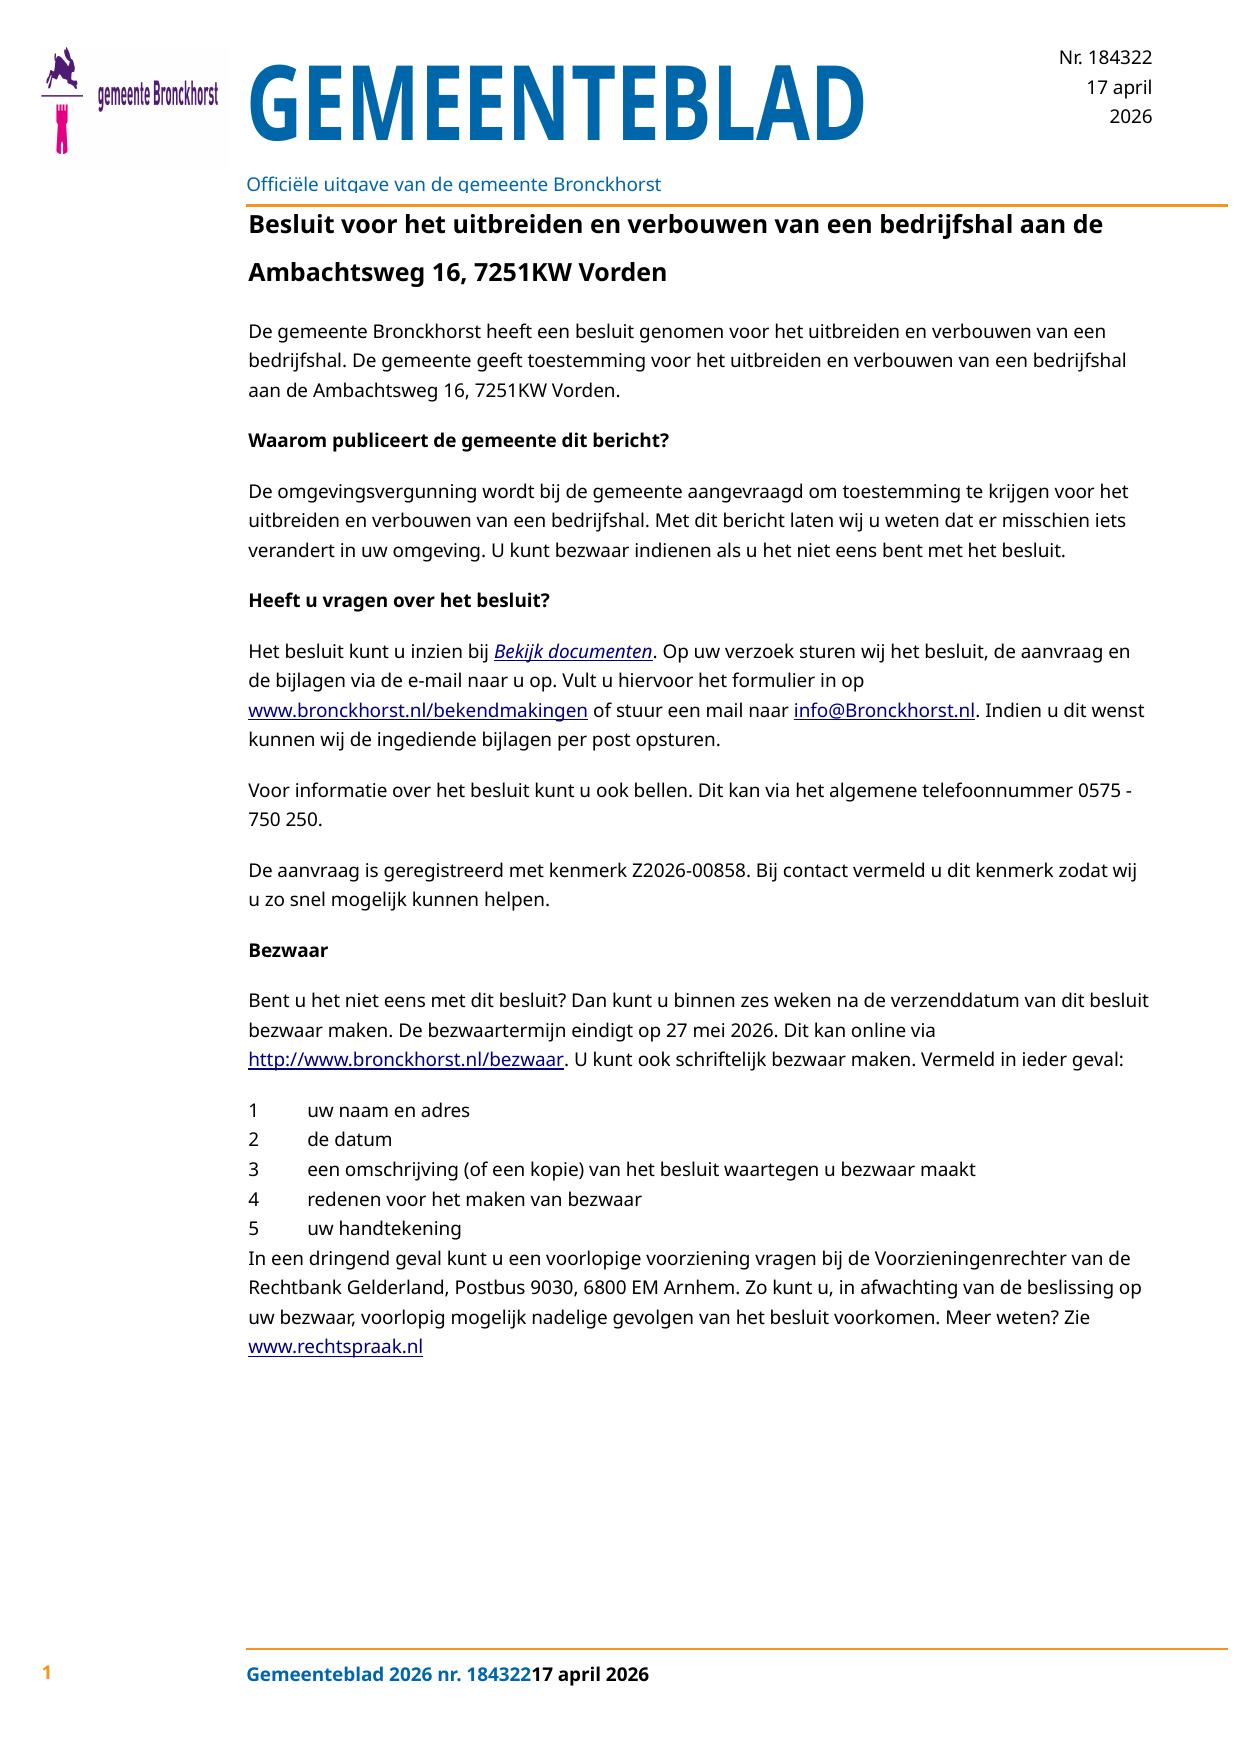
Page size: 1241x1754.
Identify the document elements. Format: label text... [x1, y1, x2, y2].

list redenen voor het maken van bezwaar [248, 1186, 1152, 1212]
list uw handtekening [248, 1215, 1152, 1241]
text Waarom publiceert de gemeente dit bericht? [248, 427, 1152, 453]
text De gemeente Bronckhorst heeft een besluit genomen voor het uitbreiden en verbouwen van een bedrijfshal. De gemeente geeft toestemming voor het uitbreiden en verbouwen van een bedrijfshal aan de Ambachtsweg 16, 7251KW Vorden. [248, 318, 1152, 403]
text Bent u het niet eens met dit besluit? Dan kunt u binnen zes weken na de verzenddatum van dit besluit bezwaar maken. De bezwaartermijn eindigt op 27 mei 2026. Dit kan online via http://www.bronckhorst.nl/bezwaar. U kunt ook schriftelijk bezwaar maken. Vermeld in ieder geval: [248, 987, 1152, 1072]
list uw naam en adres [248, 1097, 1152, 1123]
text Bezwaar [248, 937, 1152, 963]
text Voor informatie over het besluit kunt u ook bellen. Dit kan via het algemene telefoonnummer 0575 - 750 250. [248, 777, 1152, 832]
text De aanvraag is geregistreerd met kenmerk Z2026-00858. Bij contact vermeld u dit kenmerk zodat wij u zo snel mogelijk kunnen helpen. [248, 857, 1152, 912]
text De omgevingsvergunning wordt bij de gemeente aangevraagd om toestemming te krijgen voor het uitbreiden en verbouwen van een bedrijfshal. Met dit bericht laten wij u weten dat er misschien iets verandert in uw omgeving. U kunt bezwaar indienen als u het niet eens bent met het besluit. [248, 478, 1152, 563]
list de datum [248, 1127, 1152, 1152]
text Besluit voor het uitbreiden en verbouwen van een bedrijfshal aan de Ambachtsweg 16, 7251KW Vorden [248, 207, 1152, 288]
text Heeft u vragen over het besluit? [248, 587, 1152, 613]
text In een dringend geval kunt u een voorlopige voorziening vragen bij de Voorzieningenrechter van de Rechtbank Gelderland, Postbus 9030, 6800 EM Arnhem. Zo kunt u, in afwachting van de beslissing op uw bezwaar, voorlopig mogelijk nadelige gevolgen van het besluit voorkomen. Meer weten? Zie www.rechtspraak.nl [248, 1245, 1152, 1359]
text Het besluit kunt u inzien bij Bekijk documenten. Op uw verzoek sturen wij het besluit, de aanvraag en de bijlagen via de e-mail naar u op. Vult u hiervoor het formulier in op www.bronckhorst.nl/bekendmakingen of stuur een mail naar info@Bronckhorst.nl. Indien u dit wenst kunnen wij de ingediende bijlagen per post opsturen. [248, 638, 1152, 752]
picture [41, 47, 231, 172]
list een omschrijving (of een kopie) van het besluit waartegen u bezwaar maakt [248, 1156, 1152, 1182]
